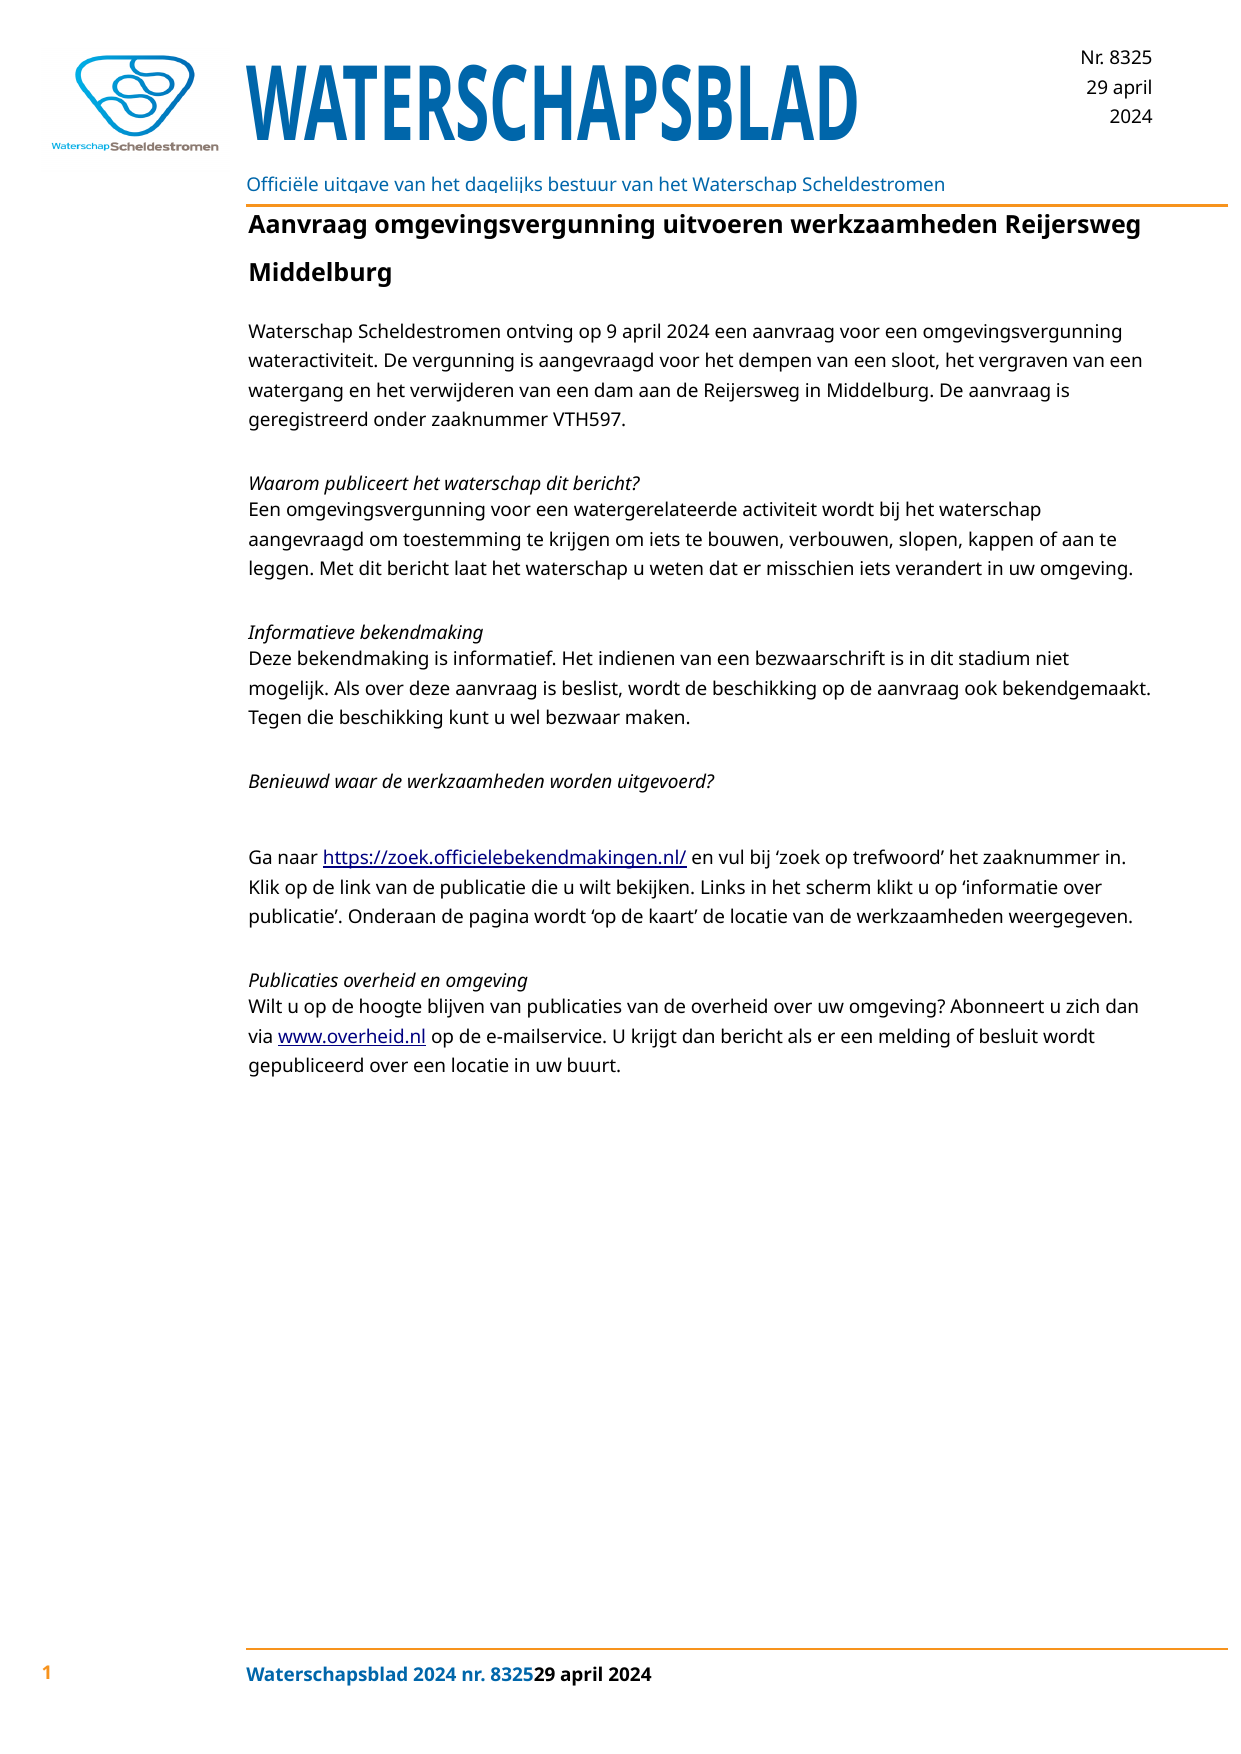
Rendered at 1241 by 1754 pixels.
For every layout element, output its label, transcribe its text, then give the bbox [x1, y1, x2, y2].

text Ga naar https://zoek.officielebekendmakingen.nl/ en vul bij ‘zoek op trefwoord’ het zaaknummer in. Klik op de link van de publicatie die u wilt bekijken. Links in het scherm klikt u op ‘informatie over publicatie’. Onderaan de pagina wordt ‘op de kaart’ de locatie van de werkzaamheden weergegeven. [248, 844, 1152, 929]
text Publicaties overheid en omgeving [248, 968, 1152, 993]
picture [41, 47, 231, 172]
text Wilt u op de hoogte blijven van publicaties van de overheid over uw omgeving? Abonneert u zich dan via www.overheid.nl op de e-mailservice. U krijgt dan bericht als er een melding of besluit wordt gepubliceerd over een locatie in uw buurt. [248, 993, 1152, 1078]
text Benieuwd waar de werkzaamheden worden uitgevoerd? [248, 768, 1152, 794]
text Informatieve bekendmaking [248, 619, 1152, 645]
text Aanvraag omgevingsvergunning uitvoeren werkzaamheden Reijersweg Middelburg [248, 207, 1152, 288]
text Een omgevingsvergunning voor een watergerelateerde activiteit wordt bij het waterschap aangevraagd om toestemming te krijgen om iets te bouwen, verbouwen, slopen, kappen of aan te leggen. Met dit bericht laat het waterschap u weten dat er misschien iets verandert in uw omgeving. [248, 496, 1152, 581]
text Deze bekendmaking is informatief. Het indienen van een bezwaarschrift is in dit stadium niet mogelijk. Als over deze aanvraag is beslist, wordt de beschikking op de aanvraag ook bekendgemaakt. Tegen die beschikking kunt u wel bezwaar maken. [248, 645, 1152, 730]
text Waarom publiceert het waterschap dit bericht? [248, 471, 1152, 496]
text Waterschap Scheldestromen ontving op 9 april 2024 een aanvraag voor een omgevingsvergunning wateractiviteit. De vergunning is aangevraagd voor het dempen van een sloot, het vergraven van een watergang en het verwijderen van een dam aan de Reijersweg in Middelburg. De aanvraag is geregistreerd onder zaaknummer VTH597. [248, 318, 1152, 432]
